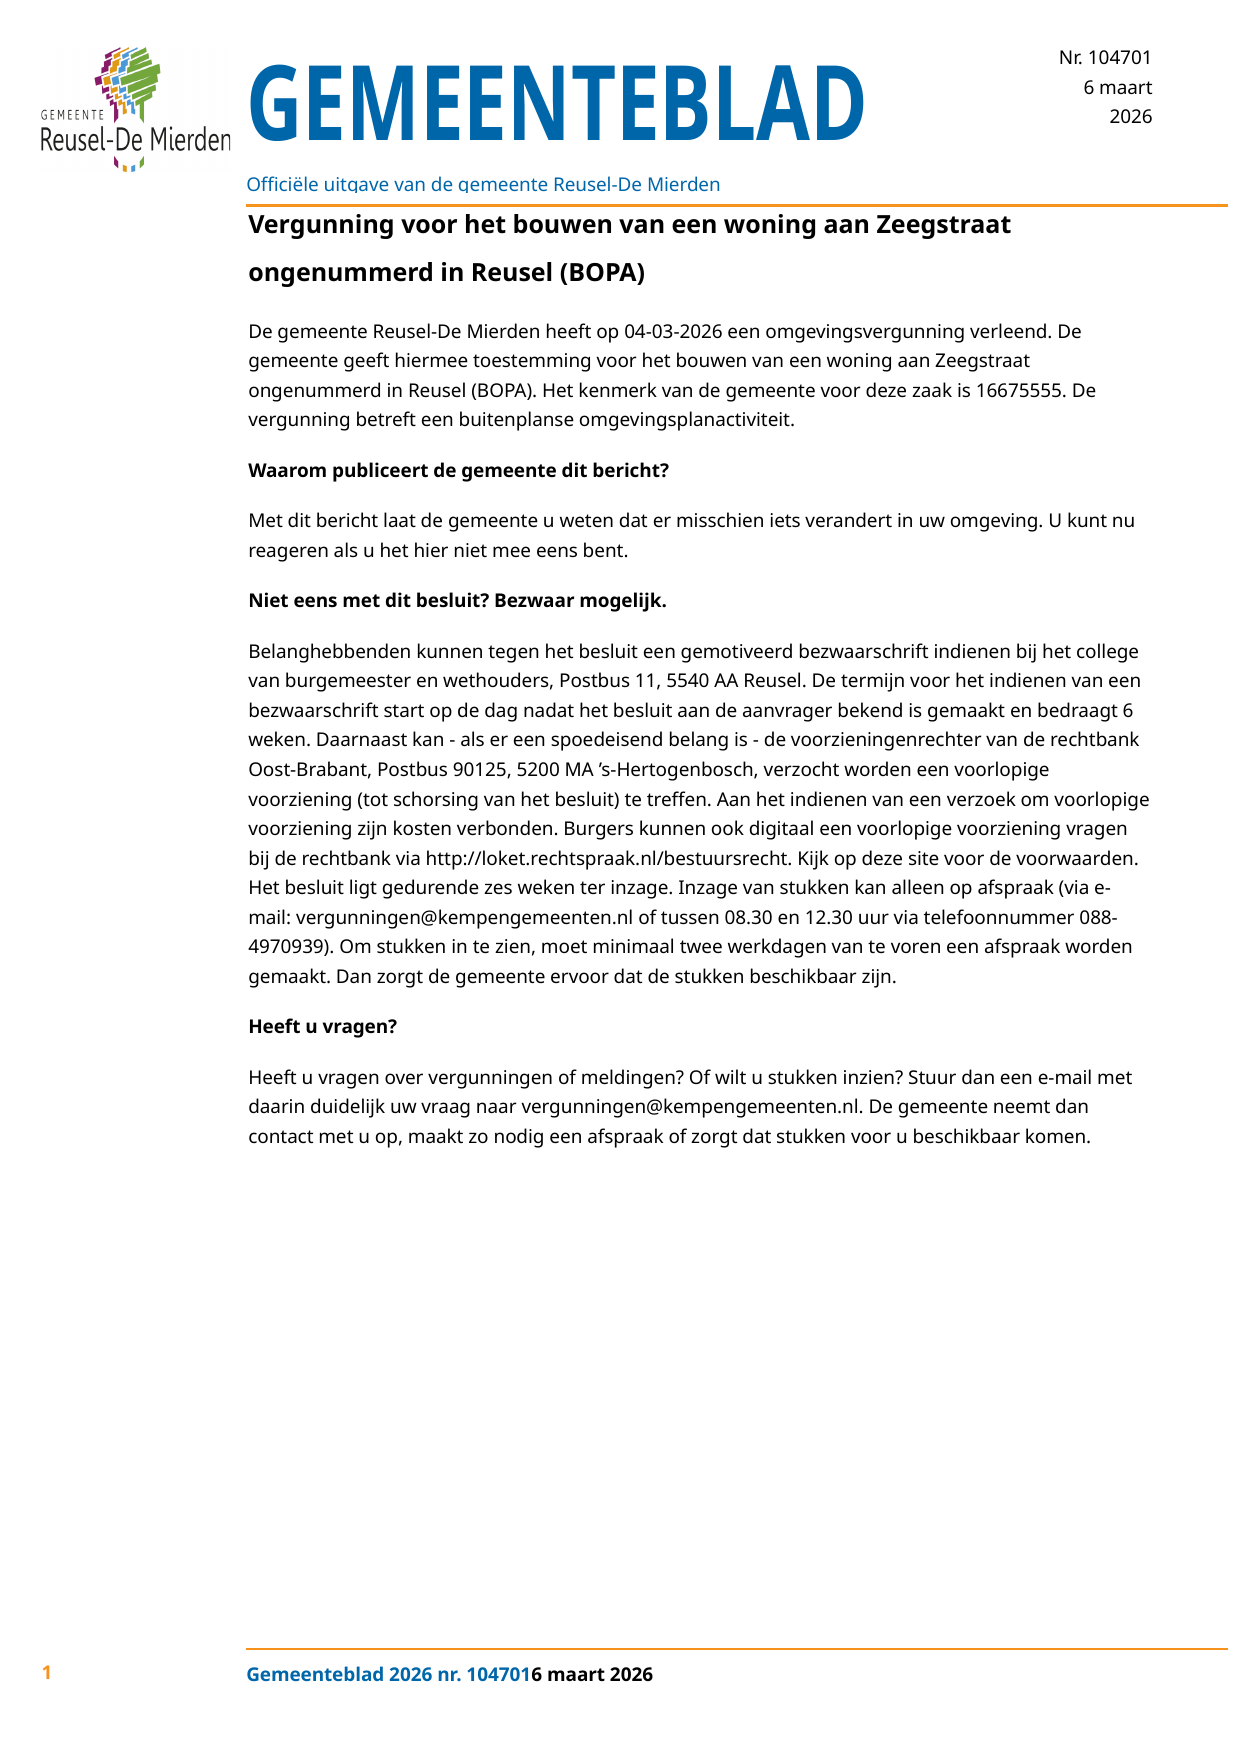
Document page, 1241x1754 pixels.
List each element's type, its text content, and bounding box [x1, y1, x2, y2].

text Heeft u vragen over vergunningen of meldingen? Of wilt u stukken inzien? Stuur dan een e-mail met daarin duidelijk uw vraag naar vergunningen@kempengemeenten.nl. De gemeente neemt dan contact met u op, maakt zo nodig een afspraak of zorgt dat stukken voor u beschikbaar komen. [248, 1064, 1152, 1149]
text Heeft u vragen? [248, 1014, 1152, 1039]
picture [41, 47, 231, 172]
text De gemeente Reusel-De Mierden heeft op 04-03-2026 een omgevingsvergunning verleend. De gemeente geeft hiermee toestemming voor het bouwen van een woning aan Zeegstraat ongenummerd in Reusel (BOPA). Het kenmerk van de gemeente voor deze zaak is 16675555. De vergunning betreft een buitenplanse omgevingsplanactiviteit. [248, 318, 1152, 432]
text Met dit bericht laat de gemeente u weten dat er misschien iets verandert in uw omgeving. U kunt nu reageren als u het hier niet mee eens bent. [248, 507, 1152, 563]
text Niet eens met dit besluit? Bezwaar mogelijk. [248, 587, 1152, 613]
text Vergunning voor het bouwen van een woning aan Zeegstraat ongenummerd in Reusel (BOPA) [248, 207, 1152, 288]
text Waarom publiceert de gemeente dit bericht? [248, 457, 1152, 483]
text Belanghebbenden kunnen tegen het besluit een gemotiveerd bezwaarschrift indienen bij het college van burgemeester en wethouders, Postbus 11, 5540 AA Reusel. De termijn voor het indienen van een bezwaarschrift start op de dag nadat het besluit aan de aanvrager bekend is gemaakt en bedraagt 6 weken. Daarnaast kan - als er een spoedeisend belang is - de voorzieningenrechter van de rechtbank Oost-Brabant, Postbus 90125, 5200 MA ’s-Hertogenbosch, verzocht worden een voorlopige voorziening (tot schorsing van het besluit) te treffen. Aan het indienen van een verzoek om voorlopige voorziening zijn kosten verbonden. Burgers kunnen ook digitaal een voorlopige voorziening vragen bij de rechtbank via http://loket.rechtspraak.nl/bestuursrecht. Kijk op deze site voor de voorwaarden. Het besluit ligt gedurende zes weken ter inzage. Inzage van stukken kan alleen op afspraak (via e-mail: vergunningen@kempengemeenten.nl of tussen 08.30 en 12.30 uur via telefoonnummer 088-4970939). Om stukken in te zien, moet minimaal twee werkdagen van te voren een afspraak worden gemaakt. Dan zorgt de gemeente ervoor dat de stukken beschikbaar zijn. [248, 638, 1152, 989]
